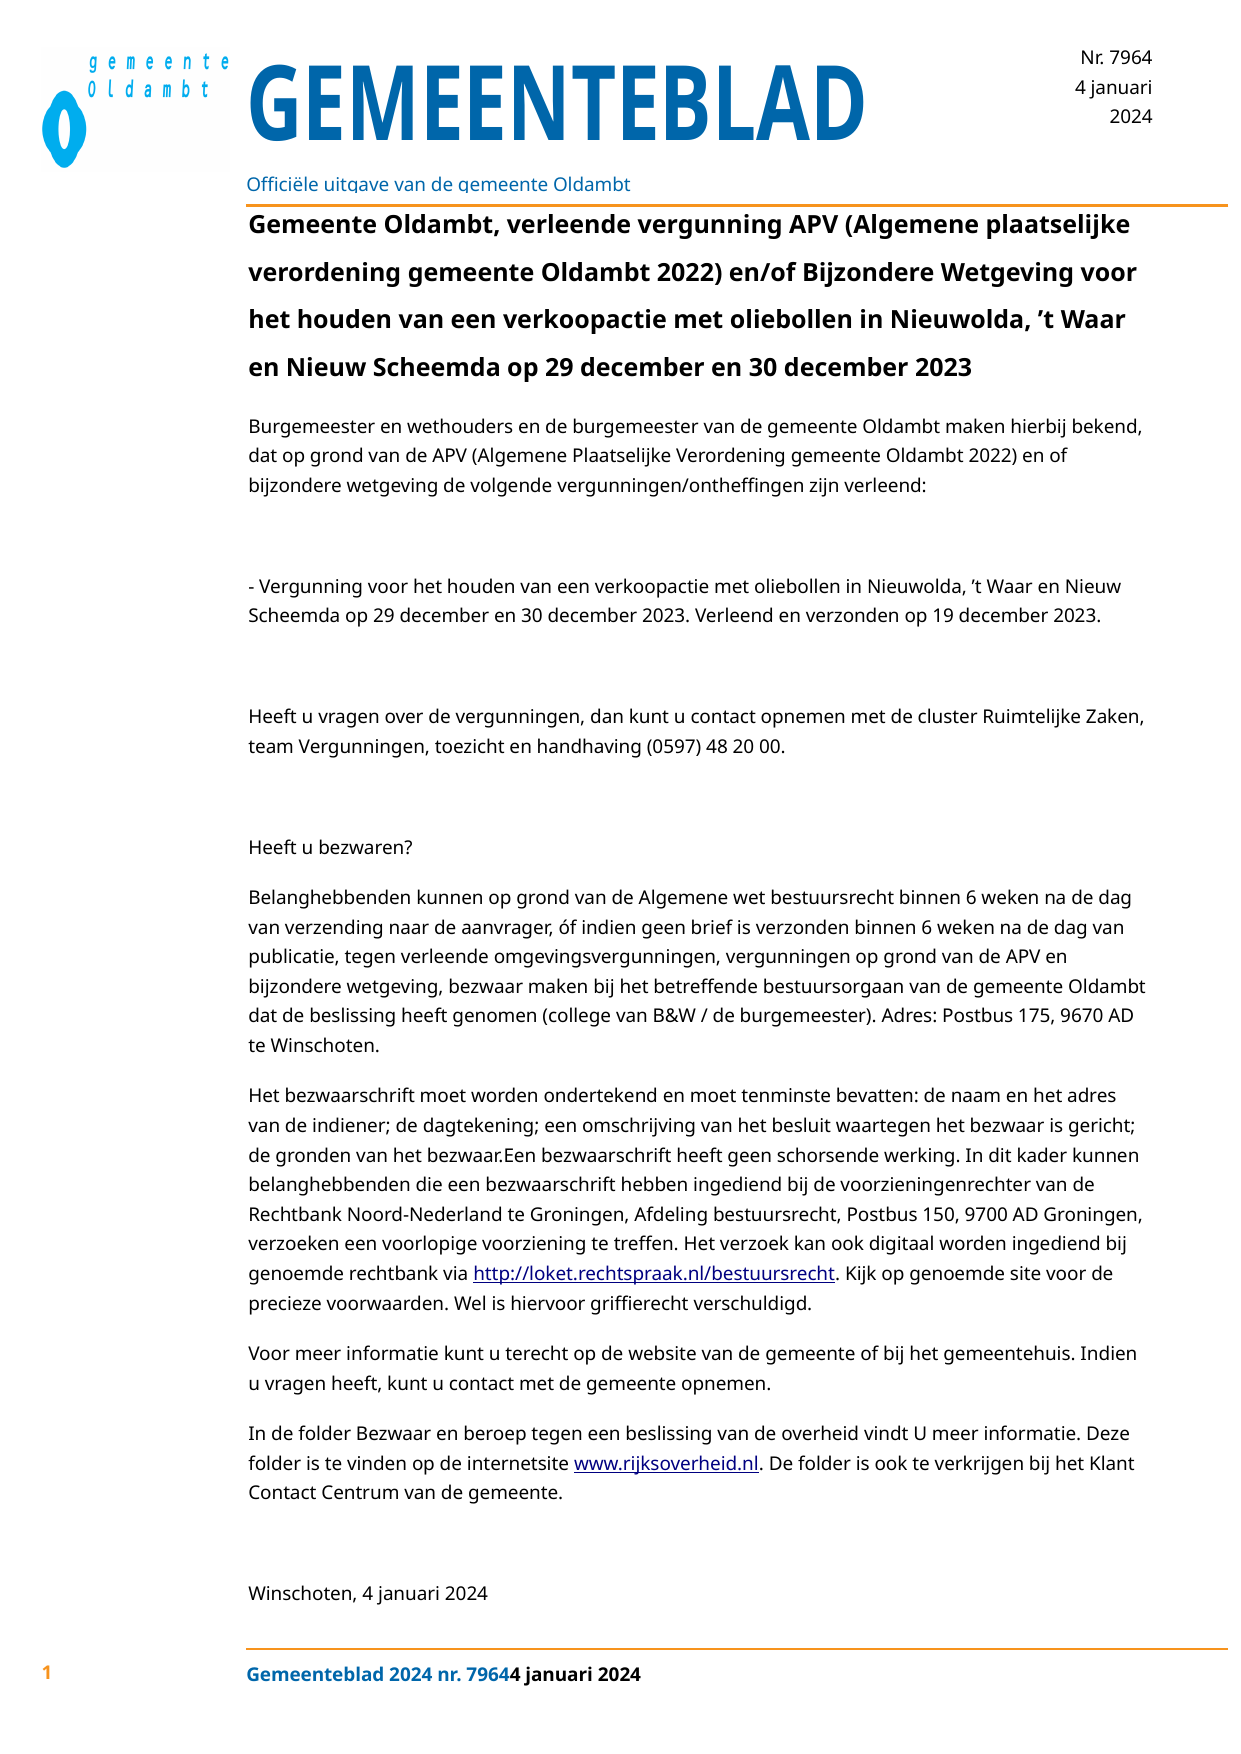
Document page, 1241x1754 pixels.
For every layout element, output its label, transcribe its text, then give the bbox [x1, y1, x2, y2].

text Voor meer informatie kunt u terecht op de website van de gemeente of bij het gemeentehuis. Indien u vragen heeft, kunt u contact met de gemeente opnemen. [248, 1340, 1152, 1396]
text Heeft u bezwaren? [248, 834, 1152, 860]
text Het bezwaarschrift moet worden ondertekend en moet tenminste bevatten: de naam en het adres van de indiener; de dagtekening; een omschrijving van het besluit waartegen het bezwaar is gericht; de gronden van het bezwaar.Een bezwaarschrift heeft geen schorsende werking. In dit kader kunnen belanghebbenden die een bezwaarschrift hebben ingediend bij de voorzieningenrechter van de Rechtbank Noord-Nederland te Groningen, Afdeling bestuursrecht, Postbus 150, 9700 AD Groningen, verzoeken een voorlopige voorziening te treffen. Het verzoek kan ook digitaal worden ingediend bij genoemde rechtbank via http://loket.rechtspraak.nl/bestuursrecht. Kijk op genoemde site voor de precieze voorwaarden. Wel is hiervoor griffierecht verschuldigd. [248, 1083, 1152, 1316]
text - Vergunning voor het houden van een verkoopactie met oliebollen in Nieuwolda, ’t Waar en Nieuw Scheemda op 29 december en 30 december 2023. Verleend en verzonden op 19 december 2023. [248, 573, 1152, 628]
text Winschoten, 4 januari 2024 [248, 1580, 1152, 1606]
picture [41, 47, 231, 172]
text Burgemeester en wethouders en de burgemeester van de gemeente Oldambt maken hierbij bekend, dat op grond van de APV (Algemene Plaatselijke Verordening gemeente Oldambt 2022) en of bijzondere wetgeving de volgende vergunningen/ontheffingen zijn verleend: [248, 413, 1152, 498]
text In de folder Bezwaar en beroep tegen een beslissing van de overheid vindt U meer informatie. Deze folder is te vinden op de internetsite www.rijksoverheid.nl. De folder is ook te verkrijgen bij het Klant Contact Centrum van de gemeente. [248, 1420, 1152, 1505]
text Belanghebbenden kunnen op grond van de Algemene wet bestuursrecht binnen 6 weken na de dag van verzending naar de aanvrager, óf indien geen brief is verzonden binnen 6 weken na de dag van publicatie, tegen verleende omgevingsvergunningen, vergunningen op grond van de APV en bijzondere wetgeving, bezwaar maken bij het betreffende bestuursorgaan van de gemeente Oldambt dat de beslissing heeft genomen (college van B&W / de burgemeester). Adres: Postbus 175, 9670 AD te Winschoten. [248, 884, 1152, 1058]
text Gemeente Oldambt, verleende vergunning APV (Algemene plaatselijke verordening gemeente Oldambt 2022) en/of Bijzondere Wetgeving voor het houden van een verkoopactie met oliebollen in Nieuwolda, ’t Waar en Nieuw Scheemda op 29 december en 30 december 2023 [248, 207, 1152, 384]
text Heeft u vragen over de vergunningen, dan kunt u contact opnemen met de cluster Ruimtelijke Zaken, team Vergunningen, toezicht en handhaving (0597) 48 20 00. [248, 703, 1152, 759]
